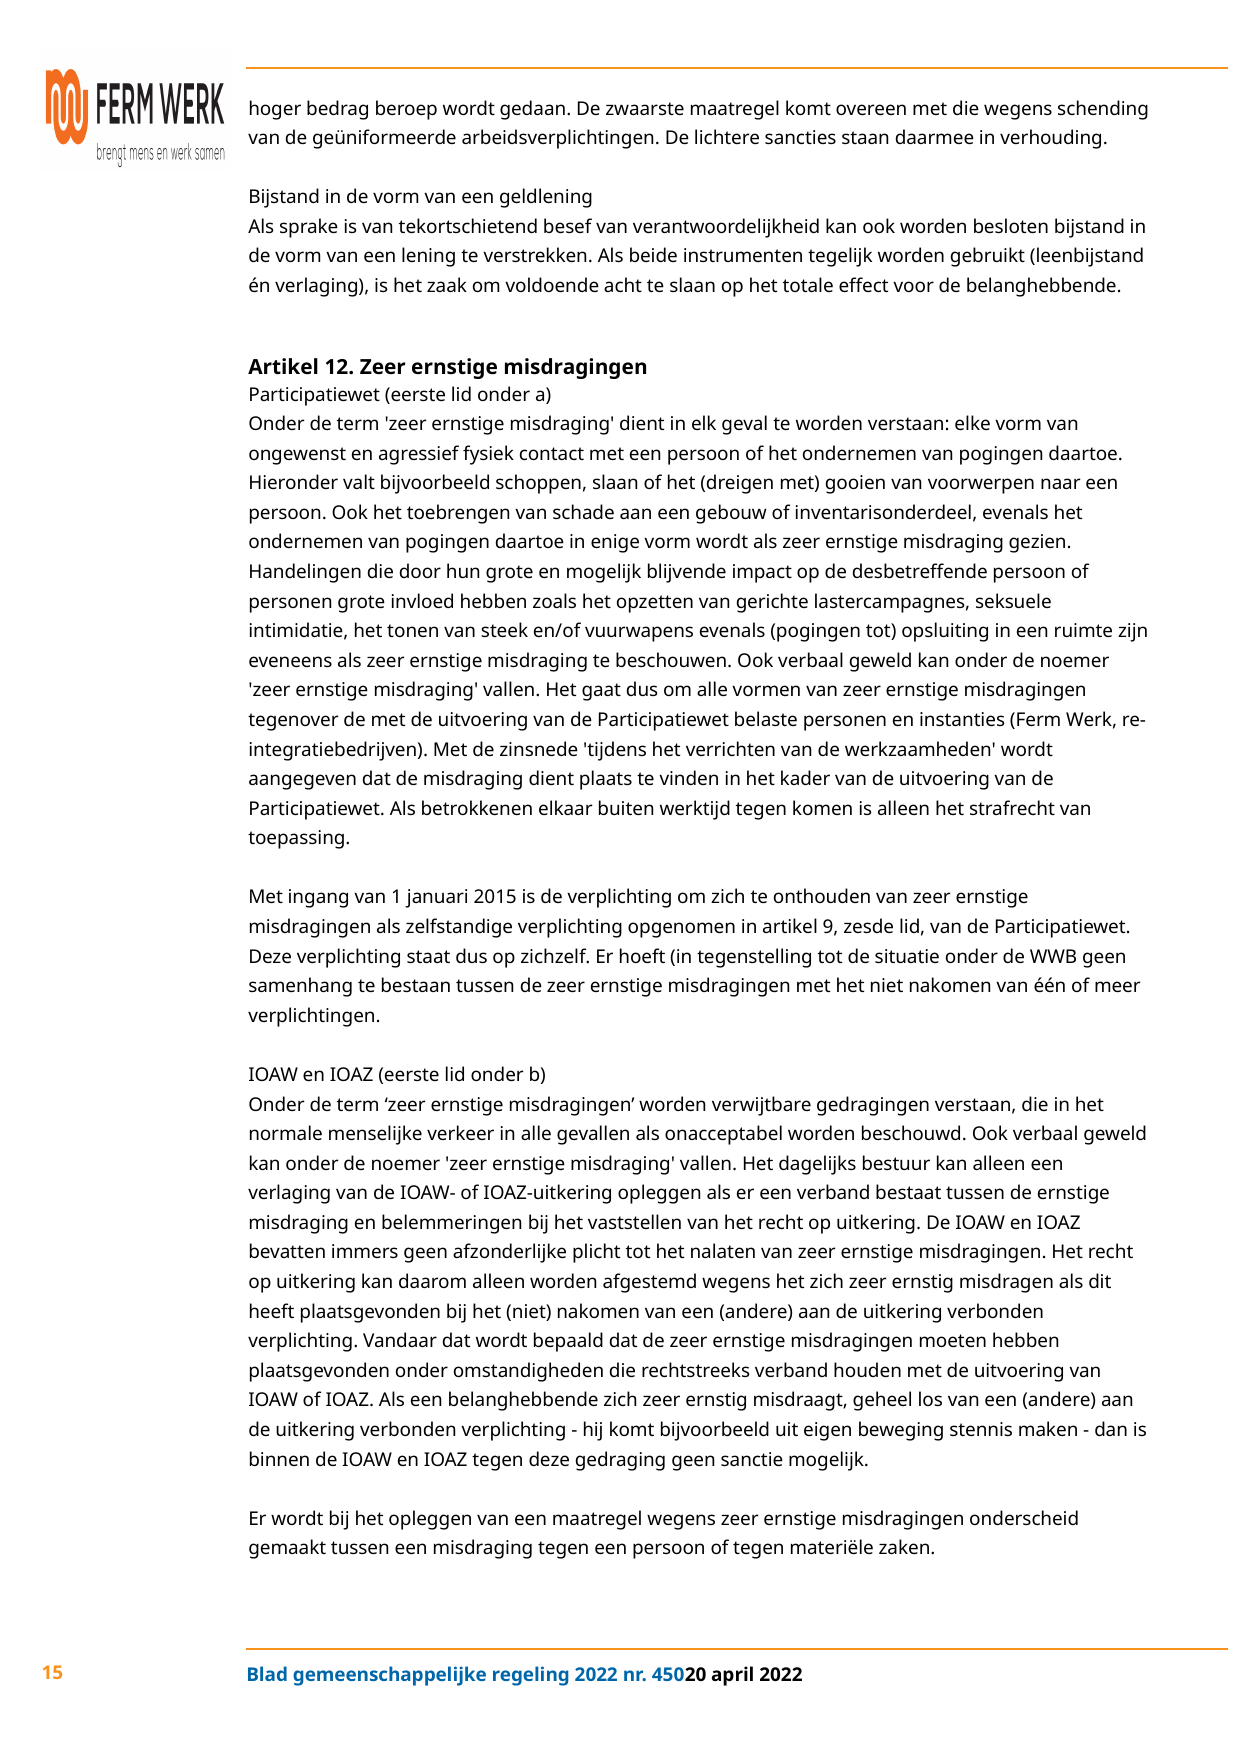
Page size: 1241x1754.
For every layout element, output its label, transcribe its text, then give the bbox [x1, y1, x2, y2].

text Onder de term ‘zeer ernstige misdragingen’ worden verwijtbare gedragingen verstaan, die in het normale menselijke verkeer in alle gevallen als onacceptabel worden beschouwd. Ook verbaal geweld kan onder de noemer 'zeer ernstige misdraging' vallen. Het dagelijks bestuur kan alleen een verlaging van de IOAW- of IOAZ-uitkering opleggen als er een verband bestaat tussen de ernstige misdraging en belemmeringen bij het vaststellen van het recht op uitkering. De IOAW en IOAZ bevatten immers geen afzonderlijke plicht tot het nalaten van zeer ernstige misdragingen. Het recht op uitkering kan daarom alleen worden afgestemd wegens het zich zeer ernstig misdragen als dit heeft plaatsgevonden bij het (niet) nakomen van een (andere) aan de uitkering verbonden verplichting. Vandaar dat wordt bepaald dat de zeer ernstige misdragingen moeten hebben plaatsgevonden onder omstandigheden die rechtstreeks verband houden met de uitvoering van IOAW of IOAZ. Als een belanghebbende zich zeer ernstig misdraagt, geheel los van een (andere) aan de uitkering verbonden verplichting - hij komt bijvoorbeeld uit eigen beweging stennis maken - dan is binnen de IOAW en IOAZ tegen deze gedraging geen sanctie mogelijk. [248, 1091, 1152, 1471]
text Met ingang van 1 januari 2015 is de verplichting om zich te onthouden van zeer ernstige misdragingen als zelfstandige verplichting opgenomen in artikel 9, zesde lid, van de Participatiewet. Deze verplichting staat dus op zichzelf. Er hoeft (in tegenstelling tot de situatie onder de WWB geen samenhang te bestaan tussen de zeer ernstige misdragingen met het niet nakomen van één of meer verplichtingen. [248, 884, 1152, 1028]
picture [41, 47, 231, 172]
text Artikel 12. Zeer ernstige misdragingen [248, 352, 1152, 381]
text Participatiewet (eerste lid onder a) [248, 381, 1152, 406]
text Onder de term 'zeer ernstige misdraging' dient in elk geval te worden verstaan: elke vorm van ongewenst en agressief fysiek contact met een persoon of het ondernemen van pogingen daartoe. Hieronder valt bijvoorbeeld schoppen, slaan of het (dreigen met) gooien van voorwerpen naar een persoon. Ook het toebrengen van schade aan een gebouw of inventarisonderdeel, evenals het ondernemen van pogingen daartoe in enige vorm wordt als zeer ernstige misdraging gezien. Handelingen die door hun grote en mogelijk blijvende impact op de desbetreffende persoon of personen grote invloed hebben zoals het opzetten van gerichte lastercampagnes, seksuele intimidatie, het tonen van steek en/of vuurwapens evenals (pogingen tot) opsluiting in een ruimte zijn eveneens als zeer ernstige misdraging te beschouwen. Ook verbaal geweld kan onder de noemer 'zeer ernstige misdraging' vallen. Het gaat dus om alle vormen van zeer ernstige misdragingen tegenover de met de uitvoering van de Participatiewet belaste personen en instanties (Ferm Werk, re-integratiebedrijven). Met de zinsnede 'tijdens het verrichten van de werkzaamheden' wordt aangegeven dat de misdraging dient plaats te vinden in het kader van de uitvoering van de Participatiewet. Als betrokkenen elkaar buiten werktijd tegen komen is alleen het strafrecht van toepassing. [248, 410, 1152, 850]
text Bijstand in de vorm van een geldlening [248, 183, 1152, 209]
text hoger bedrag beroep wordt gedaan. De zwaarste maatregel komt overeen met die wegens schending van de geüniformeerde arbeidsverplichtingen. De lichtere sancties staan daarmee in verhouding. [248, 95, 1152, 150]
text IOAW en IOAZ (eerste lid onder b) [248, 1061, 1152, 1087]
text Er wordt bij het opleggen van een maatregel wegens zeer ernstige misdragingen onderscheid gemaakt tussen een misdraging tegen een persoon of tegen materiële zaken. [248, 1505, 1152, 1560]
text Als sprake is van tekortschietend besef van verantwoordelijkheid kan ook worden besloten bijstand in de vorm van een lening te verstrekken. Als beide instrumenten tegelijk worden gebruikt (leenbijstand én verlaging), is het zaak om voldoende acht te slaan op het totale effect voor de belanghebbende. [248, 213, 1152, 298]
